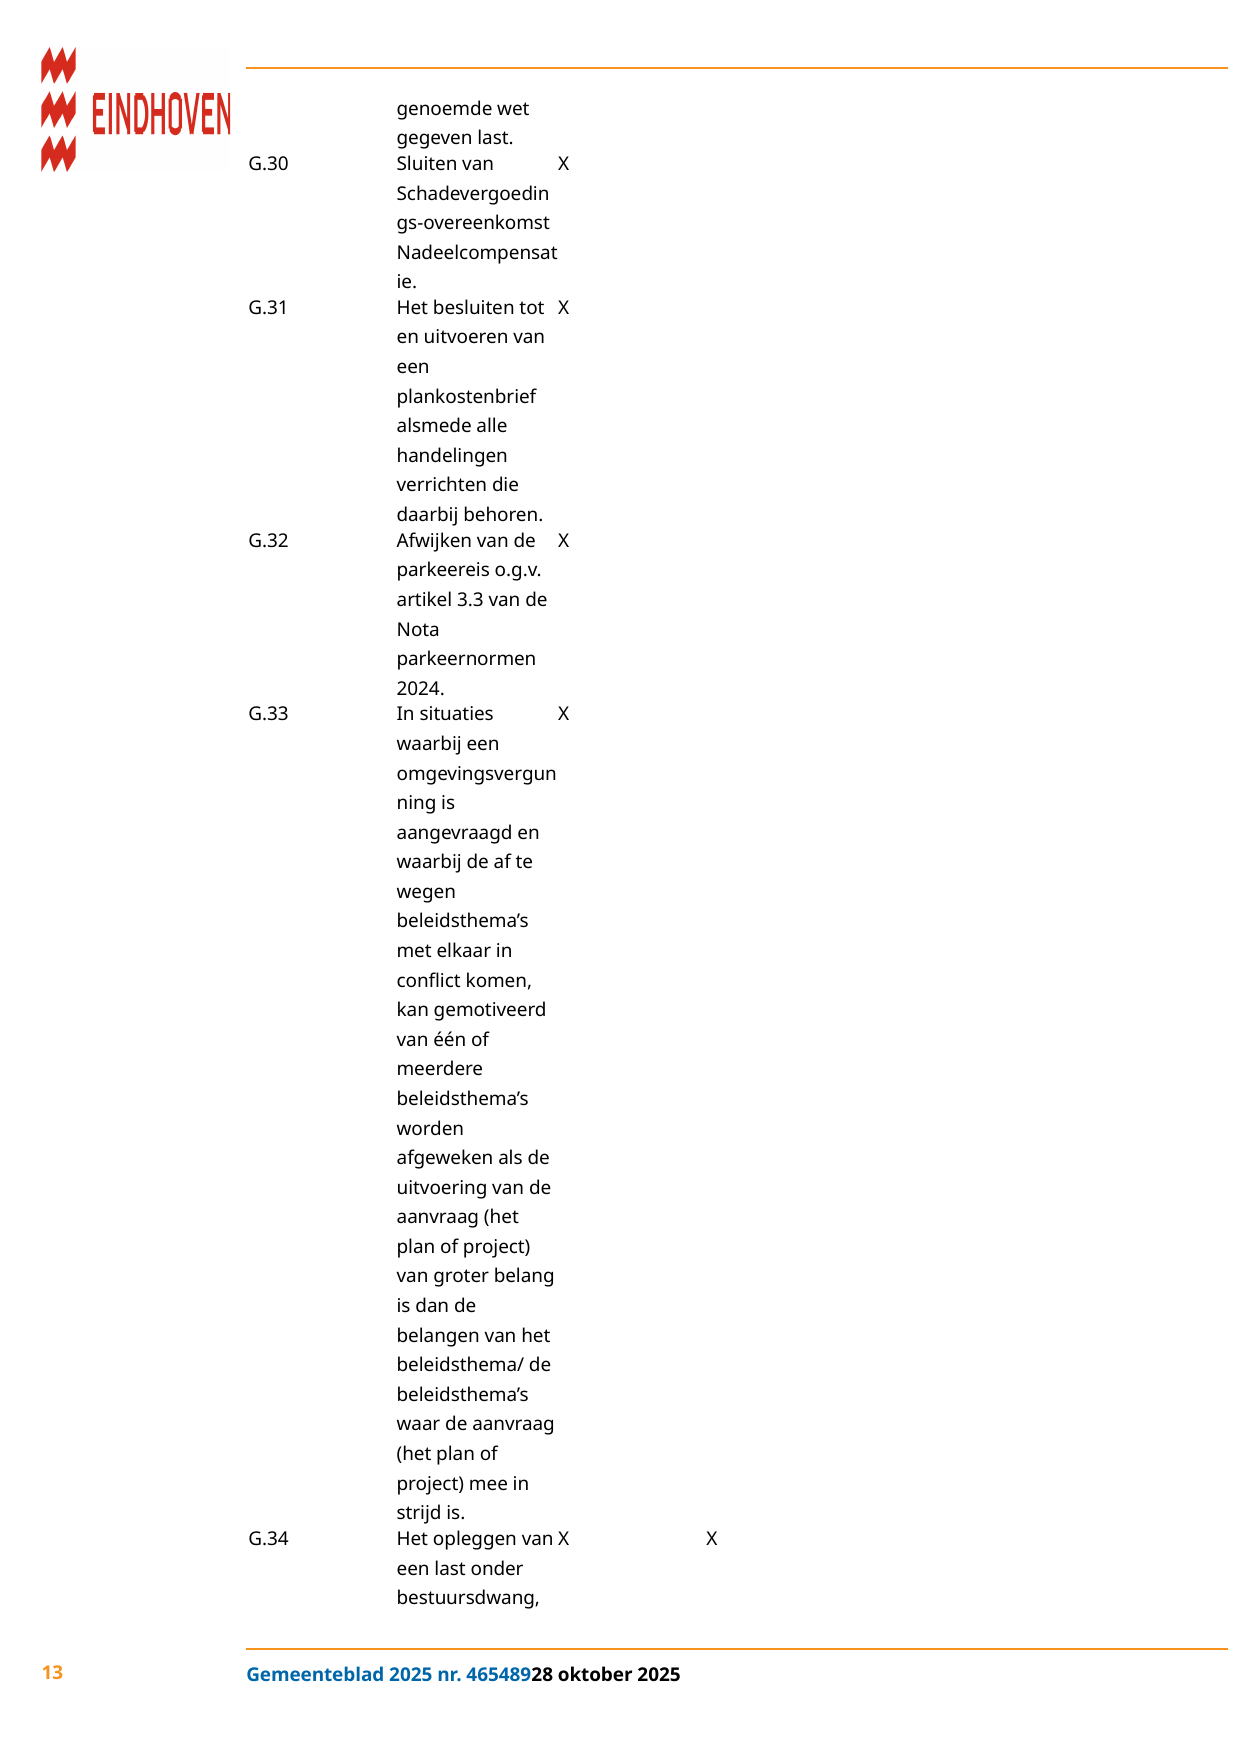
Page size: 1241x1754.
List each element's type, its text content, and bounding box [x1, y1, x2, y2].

table_cell G.33 [248, 701, 396, 1525]
table_cell [706, 701, 1003, 1525]
table_cell X [558, 701, 706, 1525]
table_cell [1003, 294, 1152, 527]
table_cell Sluiten van Schadevergoedings-overeenkomst Nadeelcompensatie. [396, 150, 558, 294]
picture [41, 47, 231, 172]
table_cell G.31 [248, 294, 396, 527]
table_cell [1003, 527, 1152, 701]
table_cell In situaties waarbij een omgevingsvergunning is aangevraagd en waarbij de af te wegen beleidsthema’s met elkaar in conflict komen, kan gemotiveerd van één of meerdere beleidsthema’s worden afgeweken als de uitvoering van de aanvraag (het plan of project) van groter belang is dan de belangen van het beleidsthema/ de beleidsthema’s waar de aanvraag (het plan of project) mee in strijd is. [396, 701, 558, 1525]
table_cell genoemde wet gegeven last. [396, 95, 558, 150]
table_cell [1003, 701, 1152, 1525]
table_cell [1003, 150, 1152, 294]
table_cell G.34 [248, 1525, 396, 1610]
table_cell X [706, 1525, 1003, 1610]
table_cell [248, 95, 396, 150]
table_cell [1003, 95, 1152, 150]
table_cell G.30 [248, 150, 396, 294]
table_cell X [558, 1525, 706, 1610]
table_cell Afwijken van de parkeereis o.g.v. artikel 3.3 van de Nota parkeernormen 2024. [396, 527, 558, 701]
table_cell [706, 294, 1003, 527]
table_cell [706, 150, 1003, 294]
table_cell X [558, 527, 706, 701]
table_cell [706, 527, 1003, 701]
table_cell X [558, 150, 706, 294]
table_cell X [558, 294, 706, 527]
table_cell [558, 95, 706, 150]
table_cell [706, 95, 1003, 150]
table_cell G.32 [248, 527, 396, 701]
table_cell [1003, 1525, 1152, 1610]
table_cell Het opleggen van een last onder bestuursdwang, [396, 1525, 558, 1610]
table_cell Het besluiten tot en uitvoeren van een plankostenbrief alsmede alle handelingen verrichten die daarbij behoren. [396, 294, 558, 527]
